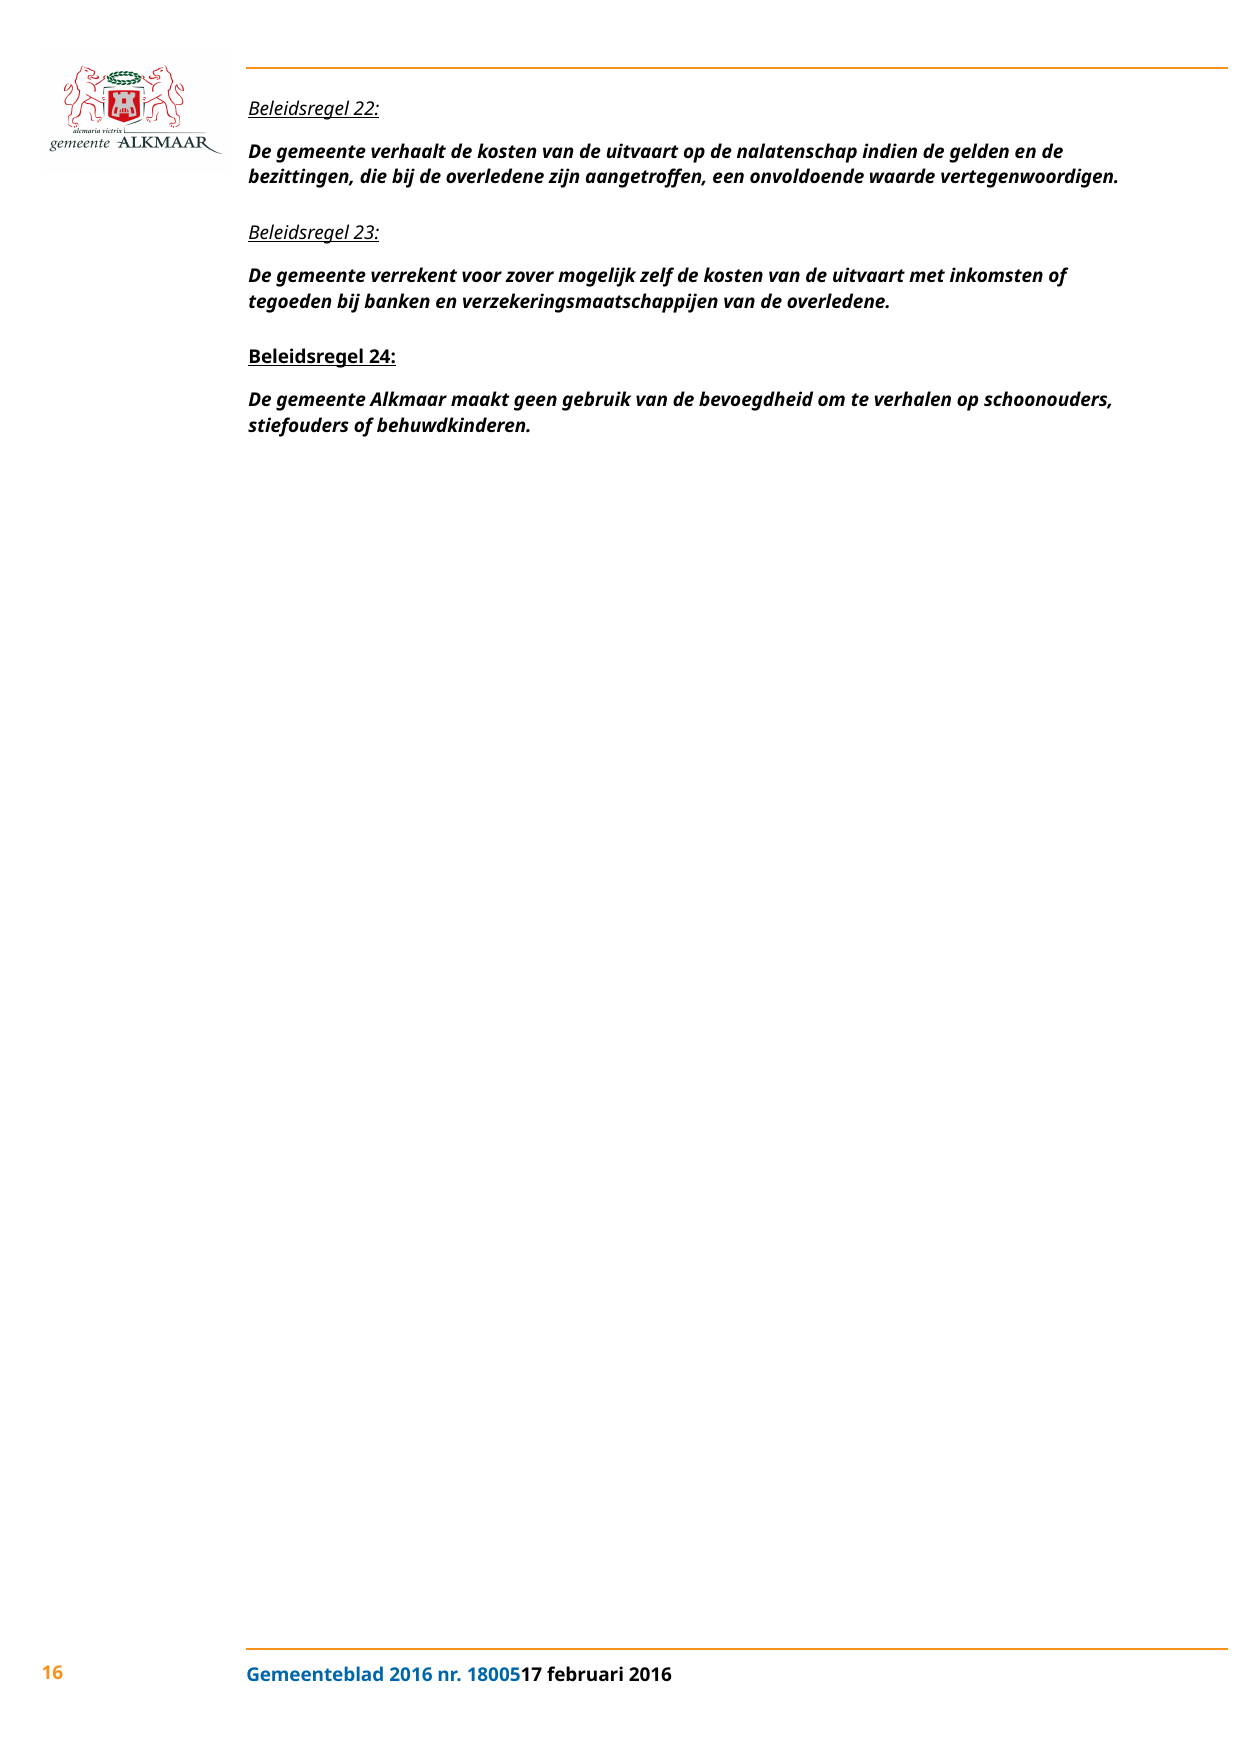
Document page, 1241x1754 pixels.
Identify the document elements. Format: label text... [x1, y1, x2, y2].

text Beleidsregel 23: [248, 219, 1152, 245]
text De gemeente Alkmaar maakt geen gebruik van de bevoegdheid om te verhalen op schoonouders, stiefouders of behuwdkinderen. [248, 386, 1152, 438]
picture [41, 47, 231, 172]
text De gemeente verhaalt de kosten van de uitvaart op de nalatenschap indien de gelden en de bezittingen, die bij de overledene zijn aangetroffen, een onvoldoende waarde vertegenwoordigen. [248, 138, 1152, 189]
text De gemeente verrekent voor zover mogelijk zelf de kosten van de uitvaart met inkomsten of tegoeden bij banken en verzekeringsmaatschappijen van de overledene. [248, 262, 1152, 313]
text Beleidsregel 24: [248, 343, 1152, 369]
text Beleidsregel 22: [248, 95, 1152, 121]
